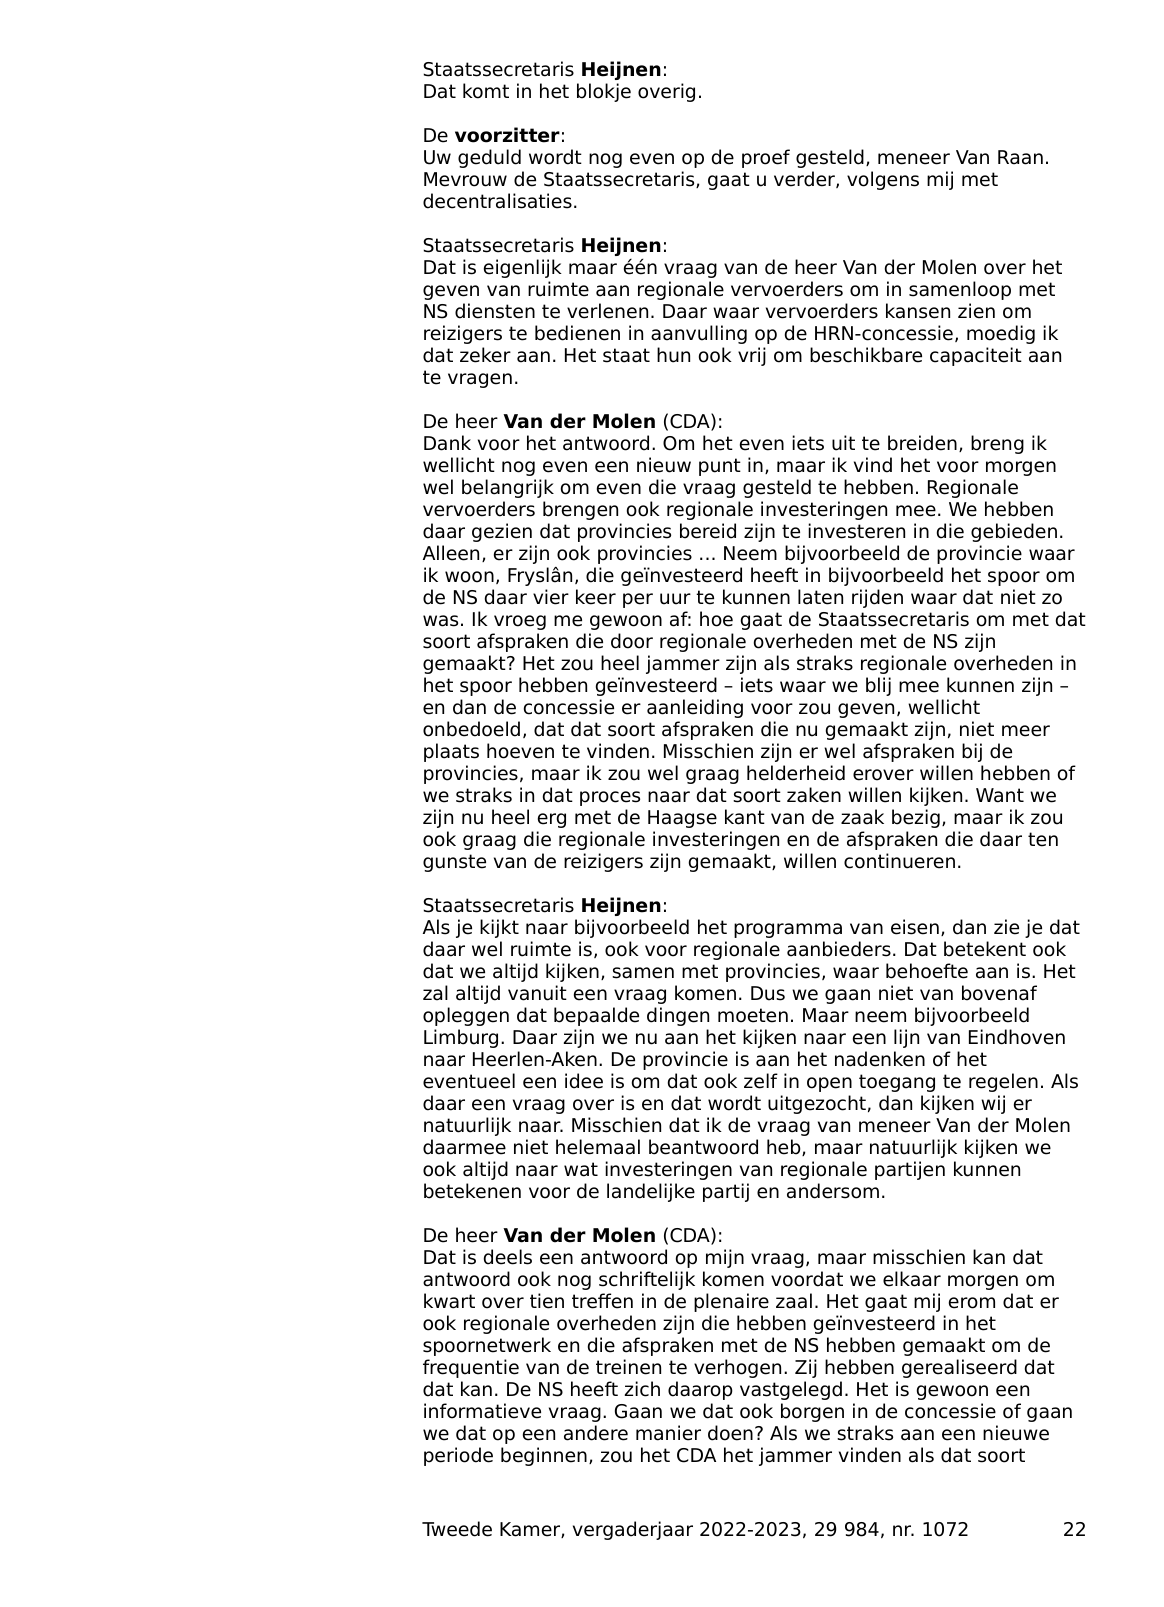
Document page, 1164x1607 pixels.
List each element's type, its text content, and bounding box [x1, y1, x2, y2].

text Als je kijkt naar bijvoorbeeld het programma van eisen, dan zie je dat daar wel ruimte is, ook voor regionale aanbieders. Dat betekent ook dat we altijd kijken, samen met provincies, waar behoefte aan is. Het zal altijd vanuit een vraag komen. Dus we gaan niet van bovenaf opleggen dat bepaalde dingen moeten. Maar neem bijvoorbeeld Limburg. Daar zijn we nu aan het kijken naar een lijn van Eindhoven naar Heerlen-Aken. De provincie is aan het nadenken of het eventueel een idee is om dat ook zelf in open toegang te regelen. Als daar een vraag over is en dat wordt uitgezocht, dan kijken wij er natuurlijk naar. Misschien dat ik de vraag van meneer Van der Molen daarmee niet helemaal beantwoord heb, maar natuurlijk kijken we ook altijd naar wat investeringen van regionale partijen kunnen betekenen voor de landelijke partij en andersom. [422, 917, 1087, 1203]
text Staatssecretaris Heijnen: [422, 235, 1087, 257]
text De heer Van der Molen (CDA): [422, 411, 1087, 433]
text Dank voor het antwoord. Om het even iets uit te breiden, breng ik wellicht nog even een nieuw punt in, maar ik vind het voor morgen wel belangrijk om even die vraag gesteld te hebben. Regionale vervoerders brengen ook regionale investeringen mee. We hebben daar gezien dat provincies bereid zijn te investeren in die gebieden. Alleen, er zijn ook provincies ... Neem bijvoorbeeld de provincie waar ik woon, Fryslân, die geïnvesteerd heeft in bijvoorbeeld het spoor om de NS daar vier keer per uur te kunnen laten rijden waar dat niet zo was. Ik vroeg me gewoon af: hoe gaat de Staatssecretaris om met dat soort afspraken die door regionale overheden met de NS zijn gemaakt? Het zou heel jammer zijn als straks regionale overheden in het spoor hebben geïnvesteerd – iets waar we blij mee kunnen zijn – en dan de concessie er aanleiding voor zou geven, wellicht onbedoeld, dat dat soort afspraken die nu gemaakt zijn, niet meer plaats hoeven te vinden. Misschien zijn er wel afspraken bij de provincies, maar ik zou wel graag helderheid erover willen hebben of we straks in dat proces naar dat soort zaken willen kijken. Want we zijn nu heel erg met de Haagse kant van de zaak bezig, maar ik zou ook graag die regionale investeringen en de afspraken die daar ten gunste van de reizigers zijn gemaakt, willen continueren. [422, 433, 1087, 873]
text Staatssecretaris Heijnen: [422, 895, 1087, 917]
text Dat komt in het blokje overig. [422, 81, 1087, 103]
text De voorzitter: [422, 125, 1087, 147]
text Dat is deels een antwoord op mijn vraag, maar misschien kan dat antwoord ook nog schriftelijk komen voordat we elkaar morgen om kwart over tien treffen in de plenaire zaal. Het gaat mij erom dat er ook regionale overheden zijn die hebben geïnvesteerd in het spoornetwerk en die afspraken met de NS hebben gemaakt om de frequentie van de treinen te verhogen. Zij hebben gerealiseerd dat dat kan. De NS heeft zich daarop vastgelegd. Het is gewoon een informatieve vraag. Gaan we dat ook borgen in de concessie of gaan we dat op een andere manier doen? Als we straks aan een nieuwe periode beginnen, zou het CDA het jammer vinden als dat soort [422, 1247, 1087, 1467]
text Dat is eigenlijk maar één vraag van de heer Van der Molen over het geven van ruimte aan regionale vervoerders om in samenloop met NS diensten te verlenen. Daar waar vervoerders kansen zien om reizigers te bedienen in aanvulling op de HRN-concessie, moedig ik dat zeker aan. Het staat hun ook vrij om beschikbare capaciteit aan te vragen. [422, 257, 1087, 389]
text De heer Van der Molen (CDA): [422, 1225, 1087, 1247]
text Staatssecretaris Heijnen: [422, 59, 1087, 81]
text Uw geduld wordt nog even op de proef gesteld, meneer Van Raan. Mevrouw de Staatssecretaris, gaat u verder, volgens mij met decentralisaties. [422, 147, 1087, 213]
